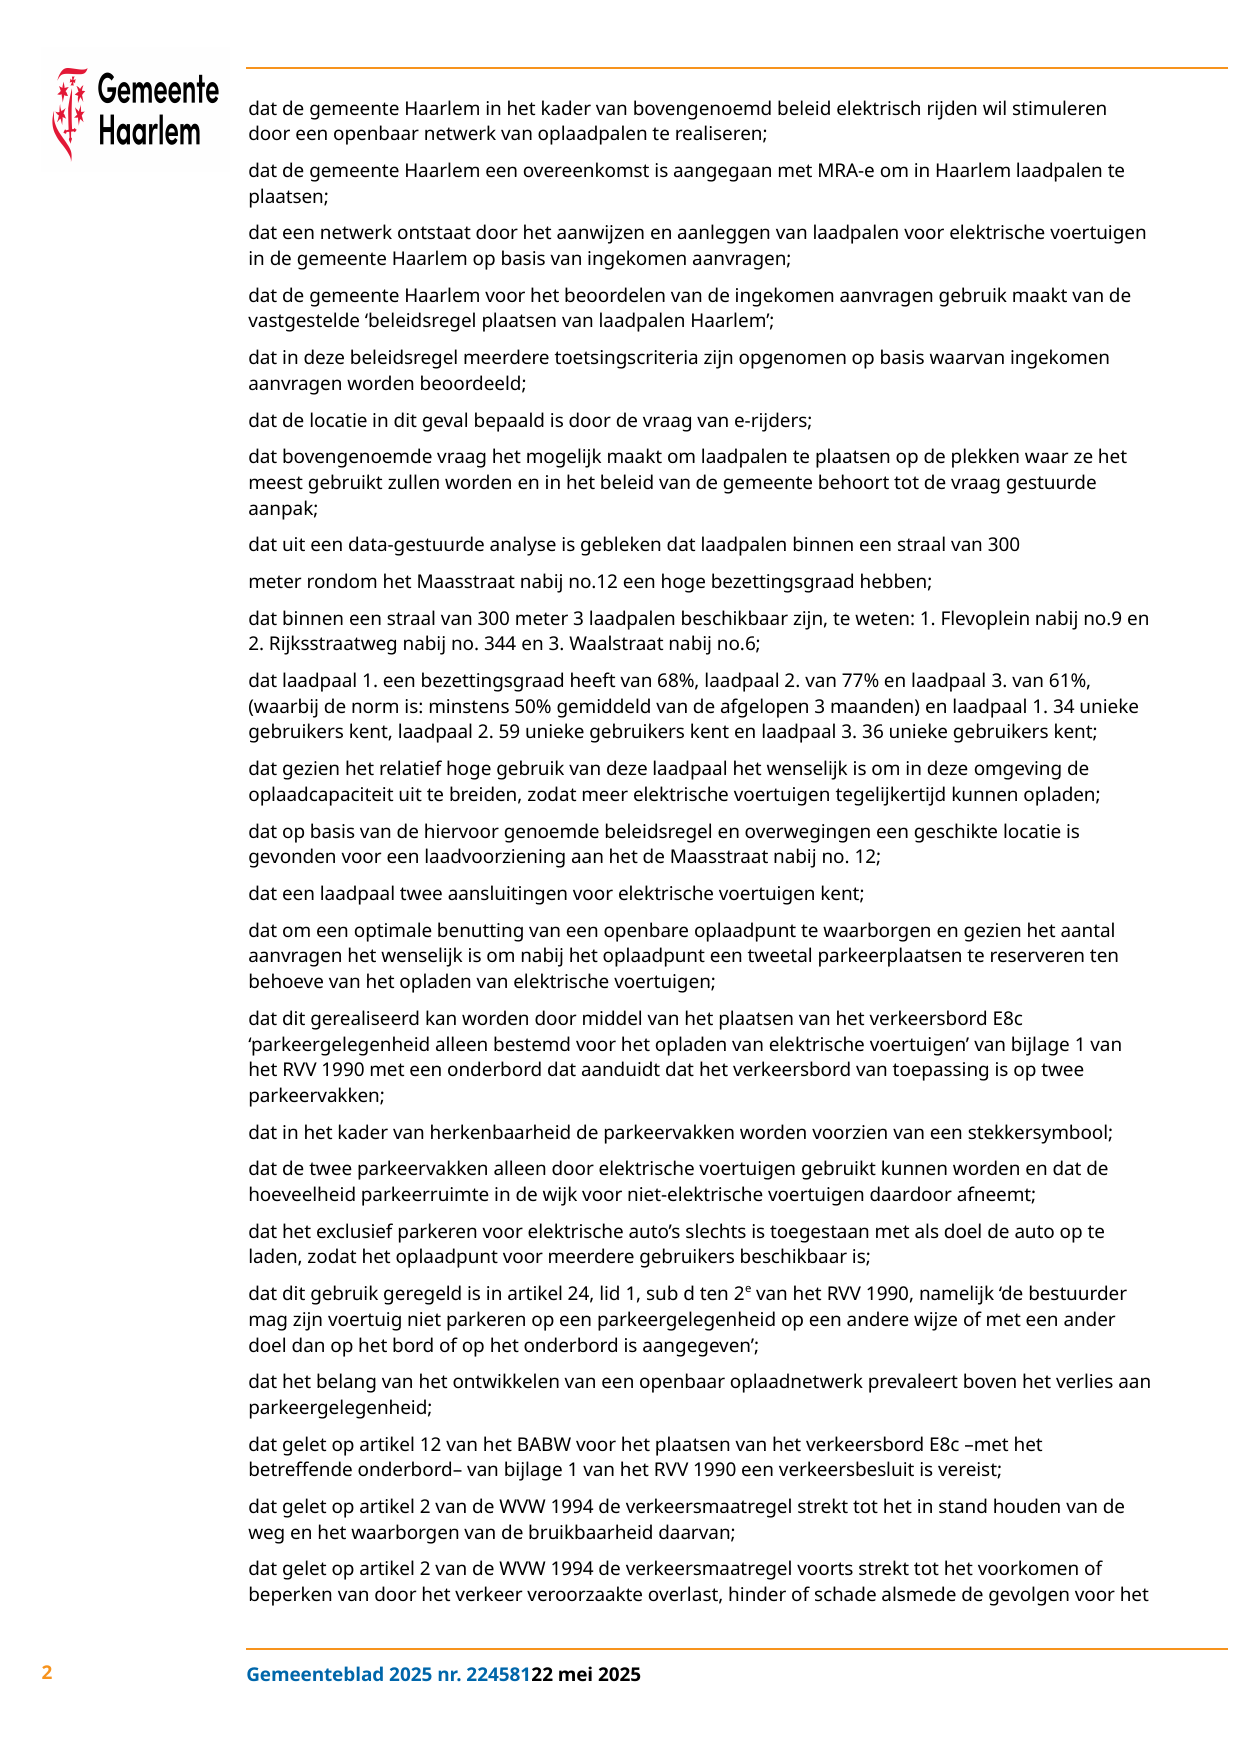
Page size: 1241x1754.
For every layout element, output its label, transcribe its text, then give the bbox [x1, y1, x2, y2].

text dat de twee parkeervakken alleen door elektrische voertuigen gebruikt kunnen worden en dat de hoeveelheid parkeerruimte in de wijk voor niet-elektrische voertuigen daardoor afneemt; [248, 1156, 1152, 1207]
text dat het belang van het ontwikkelen van een openbaar oplaadnetwerk prevaleert boven het verlies aan parkeergelegenheid; [248, 1368, 1152, 1420]
text dat op basis van de hiervoor genoemde beleidsregel en overwegingen een geschikte locatie is gevonden voor een laadvoorziening aan het de Maasstraat nabij no. 12; [248, 818, 1152, 869]
text dat in het kader van herkenbaarheid de parkeervakken worden voorzien van een stekkersymbool; [248, 1119, 1152, 1144]
text dat in deze beleidsregel meerdere toetsingscriteria zijn opgenomen op basis waarvan ingekomen aanvragen worden beoordeeld; [248, 344, 1152, 396]
text dat bovengenoemde vraag het mogelijk maakt om laadpalen te plaatsen op de plekken waar ze het meest gebruikt zullen worden en in het beleid van de gemeente behoort tot de vraag gestuurde aanpak; [248, 443, 1152, 521]
text dat uit een data-gestuurde analyse is gebleken dat laadpalen binnen een straal van 300 [248, 532, 1152, 557]
text dat gezien het relatief hoge gebruik van deze laadpaal het wenselijk is om in deze omgeving de oplaadcapaciteit uit te breiden, zodat meer elektrische voertuigen tegelijkertijd kunnen opladen; [248, 755, 1152, 807]
picture [41, 47, 231, 172]
text meter rondom het Maasstraat nabij no.12 een hoge bezettingsgraad hebben; [248, 568, 1152, 594]
text dat gelet op artikel 2 van de WVW 1994 de verkeersmaatregel voorts strekt tot het voorkomen of beperken van door het verkeer veroorzaakte overlast, hinder of schade alsmede de gevolgen voor het [248, 1556, 1152, 1607]
text dat de gemeente Haarlem een overeenkomst is aangegaan met MRA-e om in Haarlem laadpalen te plaatsen; [248, 157, 1152, 209]
text dat dit gerealiseerd kan worden door middel van het plaatsen van het verkeersbord E8c ‘parkeergelegenheid alleen bestemd voor het opladen van elektrische voertuigen’ van bijlage 1 van het RVV 1990 met een onderbord dat aanduidt dat het verkeersbord van toepassing is op twee parkeervakken; [248, 1005, 1152, 1108]
text dat het exclusief parkeren voor elektrische auto’s slechts is toegestaan met als doel de auto op te laden, zodat het oplaadpunt voor meerdere gebruikers beschikbaar is; [248, 1218, 1152, 1269]
text dat de locatie in dit geval bepaald is door de vraag van e-rijders; [248, 407, 1152, 432]
text dat binnen een straal van 300 meter 3 laadpalen beschikbaar zijn, te weten: 1. Flevoplein nabij no.9 en 2. Rijksstraatweg nabij no. 344 en 3. Waalstraat nabij no.6; [248, 605, 1152, 656]
text dat gelet op artikel 12 van het BABW voor het plaatsen van het verkeersbord E8c –met het betreffende onderbord– van bijlage 1 van het RVV 1990 een verkeersbesluit is vereist; [248, 1431, 1152, 1482]
text dat laadpaal 1. een bezettingsgraad heeft van 68%, laadpaal 2. van 77% en laadpaal 3. van 61%, (waarbij de norm is: minstens 50% gemiddeld van de afgelopen 3 maanden) en laadpaal 1. 34 unieke gebruikers kent, laadpaal 2. 59 unieke gebruikers kent en laadpaal 3. 36 unieke gebruikers kent; [248, 667, 1152, 744]
text dat de gemeente Haarlem voor het beoordelen van de ingekomen aanvragen gebruik maakt van de vastgestelde ‘beleidsregel plaatsen van laadpalen Haarlem’; [248, 282, 1152, 333]
text dat om een optimale benutting van een openbare oplaadpunt te waarborgen en gezien het aantal aanvragen het wenselijk is om nabij het oplaadpunt een tweetal parkeerplaatsen te reserveren ten behoeve van het opladen van elektrische voertuigen; [248, 917, 1152, 994]
text dat een laadpaal twee aansluitingen voor elektrische voertuigen kent; [248, 880, 1152, 906]
text dat de gemeente Haarlem in het kader van bovengenoemd beleid elektrisch rijden wil stimuleren door een openbaar netwerk van oplaadpalen te realiseren; [248, 95, 1152, 146]
text dat dit gebruik geregeld is in artikel 24, lid 1, sub d ten 2e van het RVV 1990, namelijk ‘de bestuurder mag zijn voertuig niet parkeren op een parkeergelegenheid op een andere wijze of met een ander doel dan op het bord of op het onderbord is aangegeven’; [248, 1280, 1152, 1357]
text dat gelet op artikel 2 van de WVW 1994 de verkeersmaatregel strekt tot het in stand houden van de weg en het waarborgen van de bruikbaarheid daarvan; [248, 1493, 1152, 1545]
text dat een netwerk ontstaat door het aanwijzen en aanleggen van laadpalen voor elektrische voertuigen in de gemeente Haarlem op basis van ingekomen aanvragen; [248, 219, 1152, 271]
